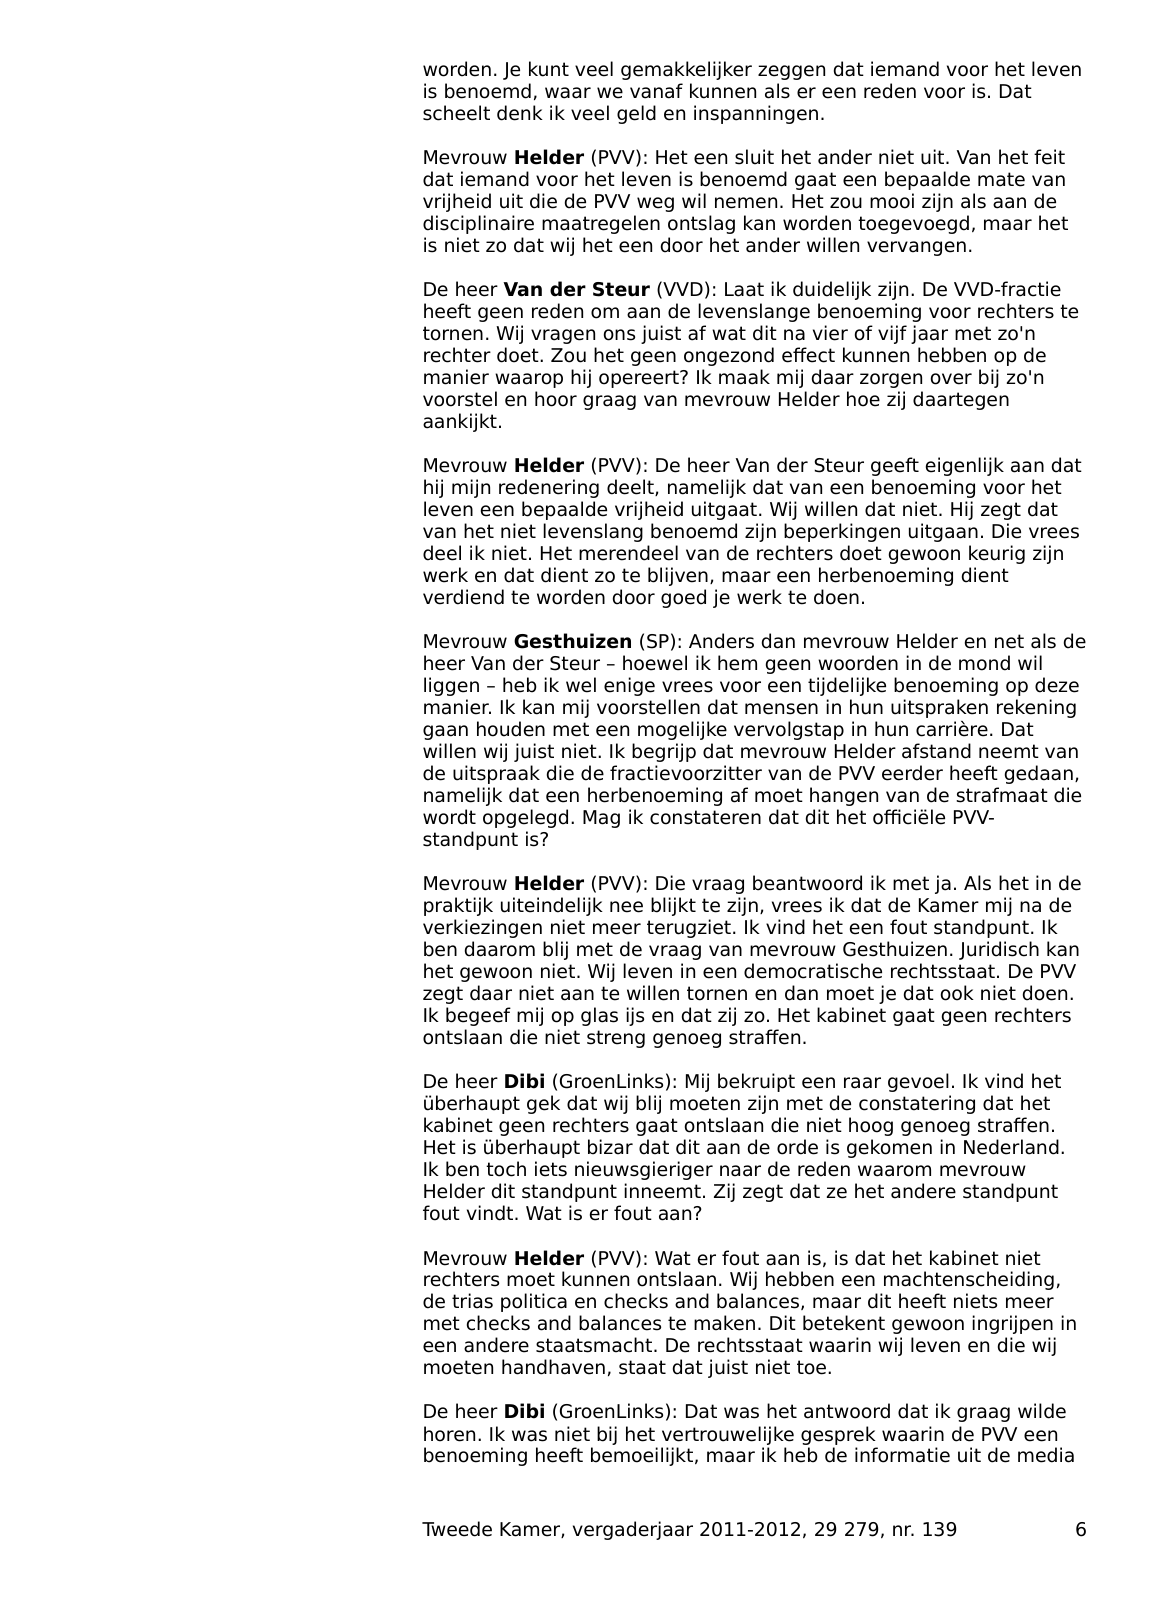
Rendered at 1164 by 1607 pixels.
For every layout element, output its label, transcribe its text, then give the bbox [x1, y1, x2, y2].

text Mevrouw Helder (PVV): Wat er fout aan is, is dat het kabinet niet rechters moet kunnen ontslaan. Wij hebben een machtenscheiding, de trias politica en checks and balances, maar dit heeft niets meer met checks and balances te maken. Dit betekent gewoon ingrijpen in een andere staatsmacht. De rechtsstaat waarin wij leven en die wij moeten handhaven, staat dat juist niet toe. [422, 1247, 1087, 1379]
text De heer Dibi (GroenLinks): Dat was het antwoord dat ik graag wilde horen. Ik was niet bij het vertrouwelijke gesprek waarin de PVV een benoeming heeft bemoeilijkt, maar ik heb de informatie uit de media [422, 1401, 1087, 1467]
text Mevrouw Helder (PVV): Het een sluit het ander niet uit. Van het feit dat iemand voor het leven is benoemd gaat een bepaalde mate van vrijheid uit die de PVV weg wil nemen. Het zou mooi zijn als aan de disciplinaire maatregelen ontslag kan worden toegevoegd, maar het is niet zo dat wij het een door het ander willen vervangen. [422, 147, 1087, 257]
text De heer Van der Steur (VVD): Laat ik duidelijk zijn. De VVD-fractie heeft geen reden om aan de levenslange benoeming voor rechters te tornen. Wij vragen ons juist af wat dit na vier of vijf jaar met zo'n rechter doet. Zou het geen ongezond effect kunnen hebben op de manier waarop hij opereert? Ik maak mij daar zorgen over bij zo'n voorstel en hoor graag van mevrouw Helder hoe zij daartegen aankijkt. [422, 279, 1087, 433]
text worden. Je kunt veel gemakkelijker zeggen dat iemand voor het leven is benoemd, waar we vanaf kunnen als er een reden voor is. Dat scheelt denk ik veel geld en inspanningen. [422, 59, 1087, 125]
text Mevrouw Helder (PVV): Die vraag beantwoord ik met ja. Als het in de praktijk uiteindelijk nee blijkt te zijn, vrees ik dat de Kamer mij na de verkiezingen niet meer terugziet. Ik vind het een fout standpunt. Ik ben daarom blij met de vraag van mevrouw Gesthuizen. Juridisch kan het gewoon niet. Wij leven in een democratische rechtsstaat. De PVV zegt daar niet aan te willen tornen en dan moet je dat ook niet doen. Ik begeef mij op glas ijs en dat zij zo. Het kabinet gaat geen rechters ontslaan die niet streng genoeg straffen. [422, 873, 1087, 1049]
text De heer Dibi (GroenLinks): Mij bekruipt een raar gevoel. Ik vind het überhaupt gek dat wij blij moeten zijn met de constatering dat het kabinet geen rechters gaat ontslaan die niet hoog genoeg straffen. Het is überhaupt bizar dat dit aan de orde is gekomen in Nederland. Ik ben toch iets nieuwsgieriger naar de reden waarom mevrouw Helder dit standpunt inneemt. Zij zegt dat ze het andere standpunt fout vindt. Wat is er fout aan? [422, 1071, 1087, 1225]
text Mevrouw Gesthuizen (SP): Anders dan mevrouw Helder en net als de heer Van der Steur – hoewel ik hem geen woorden in de mond wil liggen – heb ik wel enige vrees voor een tijdelijke benoeming op deze manier. Ik kan mij voorstellen dat mensen in hun uitspraken rekening gaan houden met een mogelijke vervolgstap in hun carrière. Dat willen wij juist niet. Ik begrijp dat mevrouw Helder afstand neemt van de uitspraak die de fractievoorzitter van de PVV eerder heeft gedaan, namelijk dat een herbenoeming af moet hangen van de strafmaat die wordt opgelegd. Mag ik constateren dat dit het officiële PVV-standpunt is? [422, 631, 1087, 851]
text Mevrouw Helder (PVV): De heer Van der Steur geeft eigenlijk aan dat hij mijn redenering deelt, namelijk dat van een benoeming voor het leven een bepaalde vrijheid uitgaat. Wij willen dat niet. Hij zegt dat van het niet levenslang benoemd zijn beperkingen uitgaan. Die vrees deel ik niet. Het merendeel van de rechters doet gewoon keurig zijn werk en dat dient zo te blijven, maar een herbenoeming dient verdiend te worden door goed je werk te doen. [422, 455, 1087, 609]
